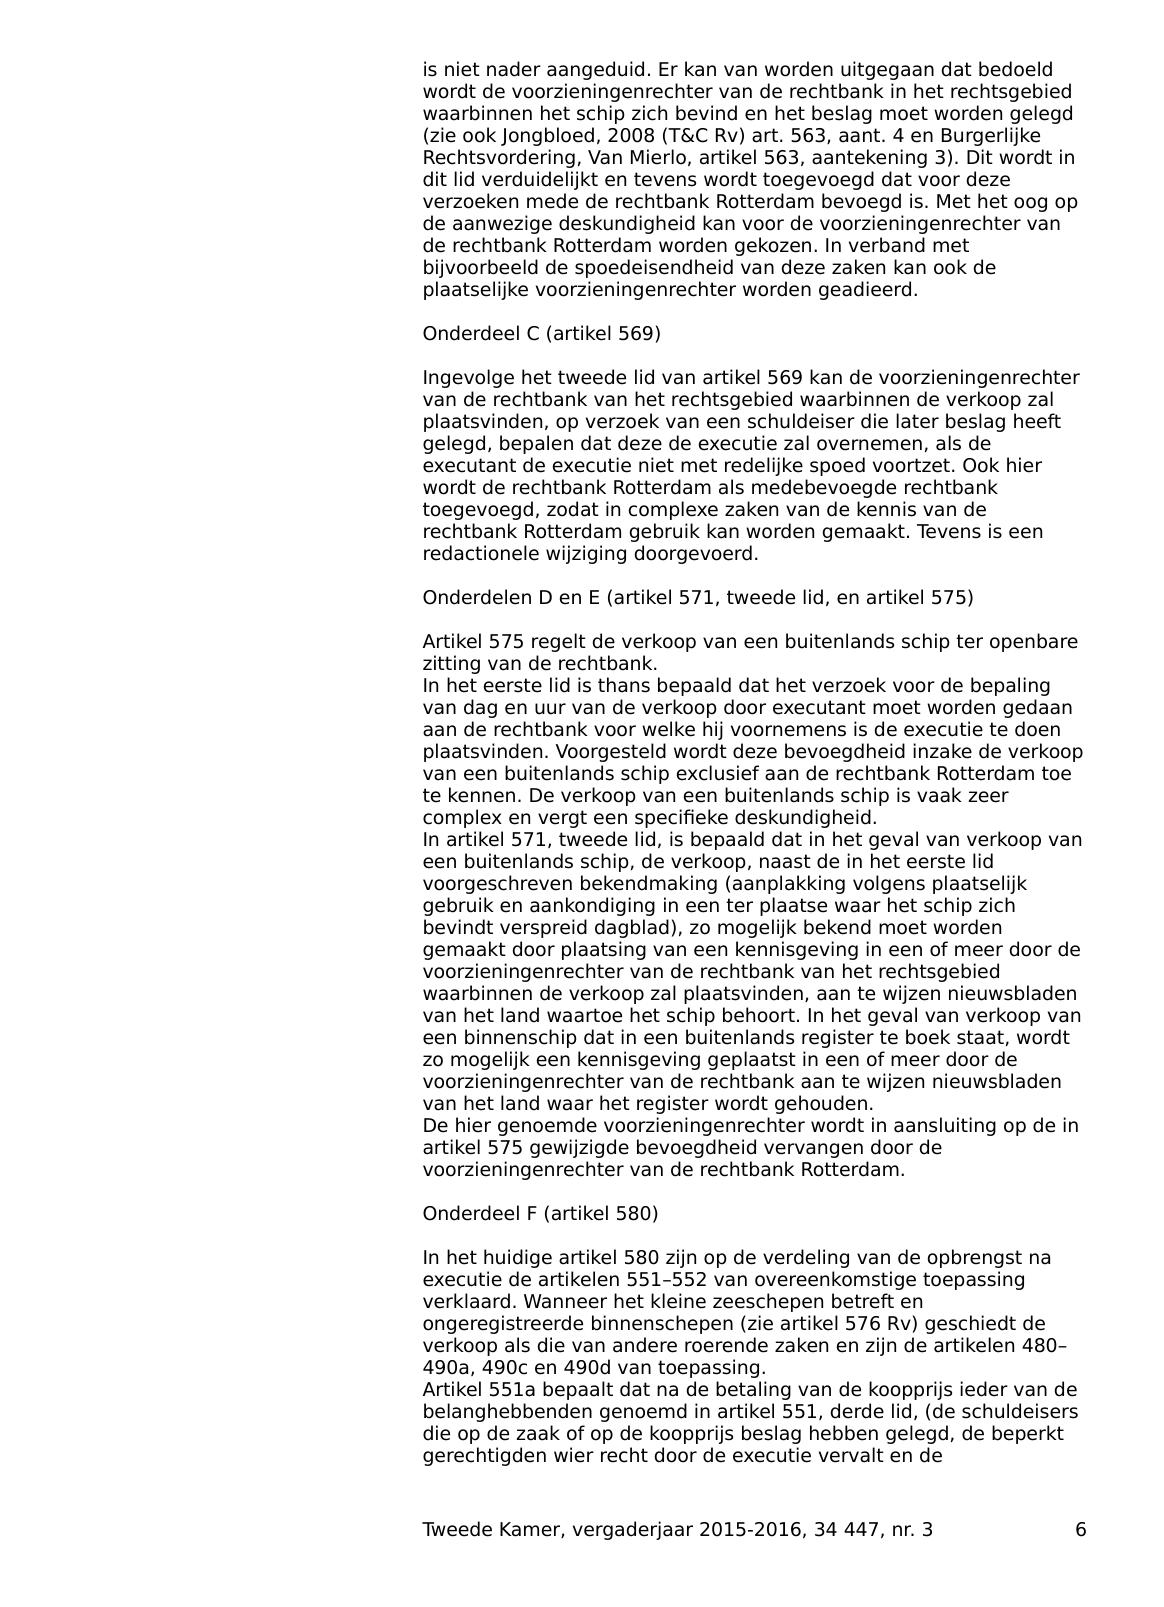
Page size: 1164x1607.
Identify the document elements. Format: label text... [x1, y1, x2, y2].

text In het eerste lid is thans bepaald dat het verzoek voor de bepaling van dag en uur van de verkoop door executant moet worden gedaan aan de rechtbank voor welke hij voornemens is de executie te doen plaatsvinden. Voorgesteld wordt deze bevoegdheid inzake de verkoop van een buitenlands schip exclusief aan de rechtbank Rotterdam toe te kennen. De verkoop van een buitenlands schip is vaak zeer complex en vergt een specifieke deskundigheid. [422, 675, 1087, 829]
text De hier genoemde voorzieningenrechter wordt in aansluiting op de in artikel 575 gewijzigde bevoegdheid vervangen door de voorzieningenrechter van de rechtbank Rotterdam. [422, 1115, 1087, 1181]
text Artikel 551a bepaalt dat na de betaling van de koopprijs ieder van de belanghebbenden genoemd in artikel 551, derde lid, (de schuldeisers die op de zaak of op de koopprijs beslag hebben gelegd, de beperkt gerechtigden wier recht door de executie vervalt en de [422, 1379, 1087, 1467]
text Artikel 575 regelt de verkoop van een buitenlands schip ter openbare zitting van de rechtbank. [422, 631, 1087, 675]
subtitle Onderdeel C (artikel 569) [422, 323, 1087, 345]
subtitle Onderdeel F (artikel 580) [422, 1203, 1087, 1225]
text is niet nader aangeduid. Er kan van worden uitgegaan dat bedoeld wordt de voorzieningenrechter van de rechtbank in het rechtsgebied waarbinnen het schip zich bevind en het beslag moet worden gelegd (zie ook Jongbloed, 2008 (T&C Rv) art. 563, aant. 4 en Burgerlijke Rechtsvordering, Van Mierlo, artikel 563, aantekening 3). Dit wordt in dit lid verduidelijkt en tevens wordt toegevoegd dat voor deze verzoeken mede de rechtbank Rotterdam bevoegd is. Met het oog op de aanwezige deskundigheid kan voor de voorzieningenrechter van de rechtbank Rotterdam worden gekozen. In verband met bijvoorbeeld de spoedeisendheid van deze zaken kan ook de plaatselijke voorzieningenrechter worden geadieerd. [422, 59, 1087, 301]
subtitle Onderdelen D en E (artikel 571, tweede lid, en artikel 575) [422, 587, 1087, 609]
text In artikel 571, tweede lid, is bepaald dat in het geval van verkoop van een buitenlands schip, de verkoop, naast de in het eerste lid voorgeschreven bekendmaking (aanplakking volgens plaatselijk gebruik en aankondiging in een ter plaatse waar het schip zich bevindt verspreid dagblad), zo mogelijk bekend moet worden gemaakt door plaatsing van een kennisgeving in een of meer door de voorzieningenrechter van de rechtbank van het rechtsgebied waarbinnen de verkoop zal plaatsvinden, aan te wijzen nieuwsbladen van het land waartoe het schip behoort. In het geval van verkoop van een binnenschip dat in een buitenlands register te boek staat, wordt zo mogelijk een kennisgeving geplaatst in een of meer door de voorzieningenrechter van de rechtbank aan te wijzen nieuwsbladen van het land waar het register wordt gehouden. [422, 829, 1087, 1115]
text In het huidige artikel 580 zijn op de verdeling van de opbrengst na executie de artikelen 551–552 van overeenkomstige toepassing verklaard. Wanneer het kleine zeeschepen betreft en ongeregistreerde binnenschepen (zie artikel 576 Rv) geschiedt de verkoop als die van andere roerende zaken en zijn de artikelen 480–490a, 490c en 490d van toepassing. [422, 1247, 1087, 1379]
text Ingevolge het tweede lid van artikel 569 kan de voorzieningenrechter van de rechtbank van het rechtsgebied waarbinnen de verkoop zal plaatsvinden, op verzoek van een schuldeiser die later beslag heeft gelegd, bepalen dat deze de executie zal overnemen, als de executant de executie niet met redelijke spoed voortzet. Ook hier wordt de rechtbank Rotterdam als medebevoegde rechtbank toegevoegd, zodat in complexe zaken van de kennis van de rechtbank Rotterdam gebruik kan worden gemaakt. Tevens is een redactionele wijziging doorgevoerd. [422, 367, 1087, 565]
